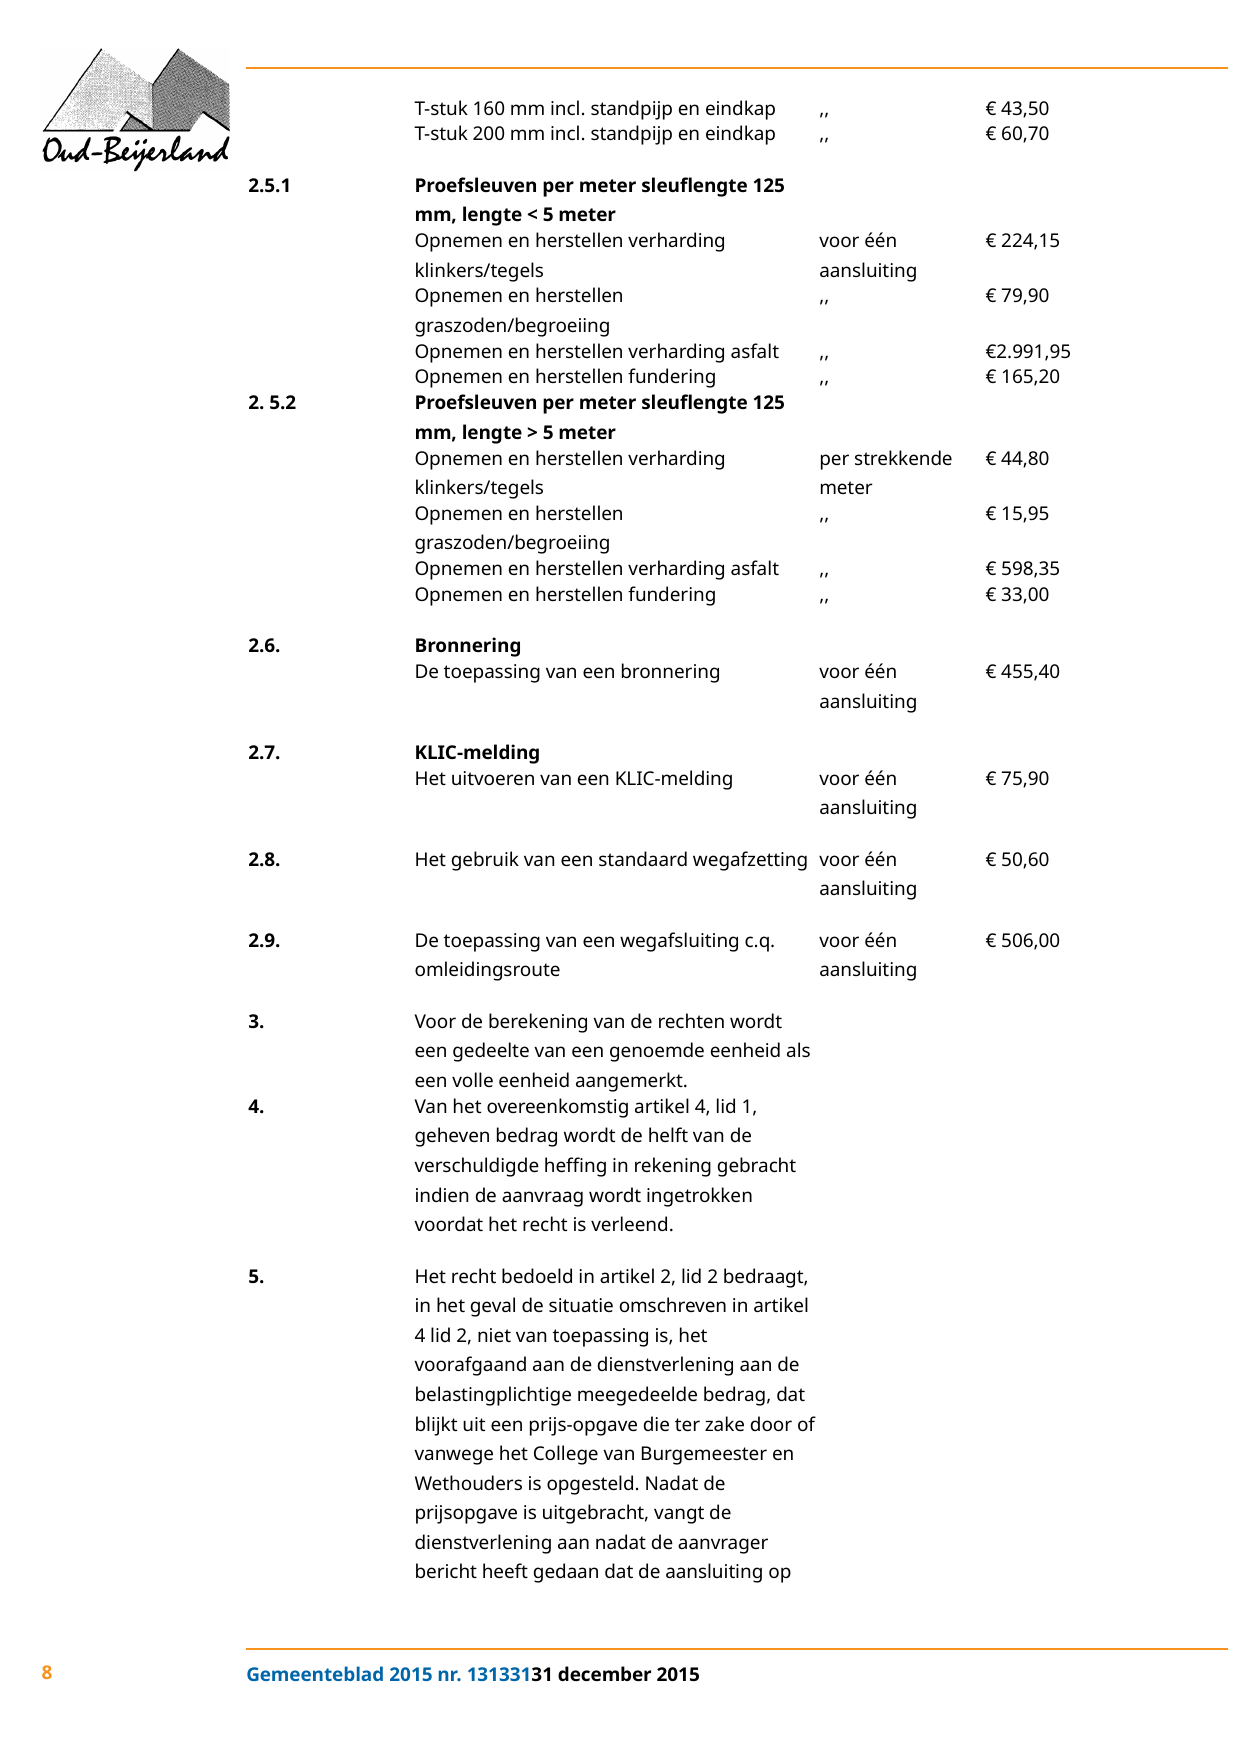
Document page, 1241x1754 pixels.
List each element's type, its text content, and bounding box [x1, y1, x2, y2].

table_cell [819, 146, 985, 172]
table_cell 5. [248, 1263, 414, 1584]
table_cell voor één aansluiting [819, 846, 985, 901]
table_cell per strekkende meter [819, 445, 985, 500]
table_cell [248, 555, 414, 581]
table_cell [985, 389, 1152, 445]
table_cell Opnemen en herstellen verharding klinkers/tegels [414, 227, 819, 283]
table_cell [985, 820, 1152, 846]
table_cell [819, 1008, 985, 1093]
table_cell [414, 146, 819, 172]
table_cell Opnemen en herstellen verharding asfalt [414, 555, 819, 581]
table_cell [414, 901, 819, 927]
table_cell [414, 714, 819, 739]
table_cell € 50,60 [985, 846, 1152, 901]
table_cell [248, 901, 414, 927]
table_cell voor één aansluiting [819, 658, 985, 713]
table_cell [248, 146, 414, 172]
table_cell € 506,00 [985, 927, 1152, 982]
table_cell [819, 714, 985, 739]
table_cell ,, [819, 95, 985, 121]
table_cell €2.991,95 [985, 338, 1152, 364]
table_cell ,, [819, 581, 985, 607]
table_cell Opnemen en herstellen graszoden/begroeiing [414, 500, 819, 555]
table_cell 2.9. [248, 927, 414, 982]
table_cell Proefsleuven per meter sleuflengte 125 mm, lengte > 5 meter [414, 389, 819, 445]
table_cell [248, 445, 414, 500]
table_cell 2.5.1 [248, 172, 414, 227]
table_cell [248, 983, 414, 1008]
table_cell [985, 901, 1152, 927]
table_cell T-stuk 200 mm incl. standpijp en eindkap [414, 121, 819, 146]
table_cell [819, 607, 985, 632]
table_cell [819, 1093, 985, 1237]
table_cell Opnemen en herstellen fundering [414, 364, 819, 389]
table_cell KLIC-melding [414, 739, 819, 765]
table_cell [985, 983, 1152, 1008]
table_cell 2.7. [248, 739, 414, 765]
table_cell [248, 1237, 414, 1263]
table_cell Opnemen en herstellen verharding klinkers/tegels [414, 445, 819, 500]
table_cell [985, 172, 1152, 227]
table_cell Voor de berekening van de rechten wordt een gedeelte van een genoemde eenheid als een volle eenheid aangemerkt. [414, 1008, 819, 1093]
table_cell [248, 338, 414, 364]
table_cell [248, 283, 414, 338]
table_cell De toepassing van een bronnering [414, 658, 819, 713]
table_cell [414, 820, 819, 846]
table_cell Opnemen en herstellen verharding asfalt [414, 338, 819, 364]
table_cell Opnemen en herstellen fundering [414, 581, 819, 607]
table_cell voor één aansluiting [819, 765, 985, 820]
table_cell De toepassing van een wegafsluiting c.q. omleidingsroute [414, 927, 819, 982]
table_cell [248, 581, 414, 607]
table_cell 2. 5.2 [248, 389, 414, 445]
table_cell voor één aansluiting [819, 927, 985, 982]
table_cell voor één aansluiting [819, 227, 985, 283]
table_cell [985, 1263, 1152, 1584]
table_cell 3. [248, 1008, 414, 1093]
table_cell Het recht bedoeld in artikel 2, lid 2 bedraagt, in het geval de situatie omschreven in artikel 4 lid 2, niet van toepassing is, het voorafgaand aan de dienstverlening aan de belastingplichtige meegedeelde bedrag, dat blijkt uit een prijs-opgave die ter zake door of vanwege het College van Burgemeester en Wethouders is opgesteld. Nadat de prijsopgave is uitgebracht, vangt de dienstverlening aan nadat de aanvrager bericht heeft gedaan dat de aansluiting op [414, 1263, 819, 1584]
table_cell 2.6. [248, 633, 414, 658]
table_cell [985, 146, 1152, 172]
table_cell € 44,80 [985, 445, 1152, 500]
table_cell Opnemen en herstellen graszoden/begroeiing [414, 283, 819, 338]
table_cell € 598,35 [985, 555, 1152, 581]
table_cell [819, 901, 985, 927]
table_cell [819, 172, 985, 227]
table_cell [985, 1093, 1152, 1237]
table_cell [819, 1237, 985, 1263]
table_cell [819, 633, 985, 658]
table_cell Van het overeenkomstig artikel 4, lid 1, geheven bedrag wordt de helft van de verschuldigde heffing in rekening gebracht indien de aanvraag wordt ingetrokken voordat het recht is verleend. [414, 1093, 819, 1237]
table_cell [248, 714, 414, 739]
picture [41, 47, 231, 172]
table_cell € 60,70 [985, 121, 1152, 146]
table_cell Het uitvoeren van een KLIC-melding [414, 765, 819, 820]
table_cell [248, 500, 414, 555]
table_cell € 455,40 [985, 658, 1152, 713]
table_cell [819, 739, 985, 765]
table_cell [248, 121, 414, 146]
table_cell Het gebruik van een standaard wegafzetting [414, 846, 819, 901]
table_cell € 79,90 [985, 283, 1152, 338]
table_cell ,, [819, 338, 985, 364]
table_cell [248, 820, 414, 846]
table_cell ,, [819, 364, 985, 389]
table_cell 2.8. [248, 846, 414, 901]
table_cell € 165,20 [985, 364, 1152, 389]
table_cell ,, [819, 283, 985, 338]
table_cell [985, 1008, 1152, 1093]
table_cell [414, 983, 819, 1008]
table_cell T-stuk 160 mm incl. standpijp en eindkap [414, 95, 819, 121]
table_cell [248, 227, 414, 283]
table_cell ,, [819, 121, 985, 146]
table_cell Bronnering [414, 633, 819, 658]
table_cell [248, 765, 414, 820]
table_cell [819, 389, 985, 445]
table_cell 4. [248, 1093, 414, 1237]
table_cell Proefsleuven per meter sleuflengte 125 mm, lengte < 5 meter [414, 172, 819, 227]
table_cell [985, 714, 1152, 739]
table_cell [248, 658, 414, 713]
table_cell [985, 1237, 1152, 1263]
table_cell ,, [819, 500, 985, 555]
table_cell [248, 95, 414, 121]
table_cell [985, 607, 1152, 632]
table_cell [414, 607, 819, 632]
table_cell [414, 1237, 819, 1263]
table_cell € 75,90 [985, 765, 1152, 820]
table_cell [819, 983, 985, 1008]
table_cell [819, 1263, 985, 1584]
table_cell € 33,00 [985, 581, 1152, 607]
table_cell [248, 364, 414, 389]
table_cell [985, 633, 1152, 658]
table_cell [248, 607, 414, 632]
table_cell € 224,15 [985, 227, 1152, 283]
table_cell € 15,95 [985, 500, 1152, 555]
table_cell ,, [819, 555, 985, 581]
table_cell € 43,50 [985, 95, 1152, 121]
table_cell [985, 739, 1152, 765]
table_cell [819, 820, 985, 846]
